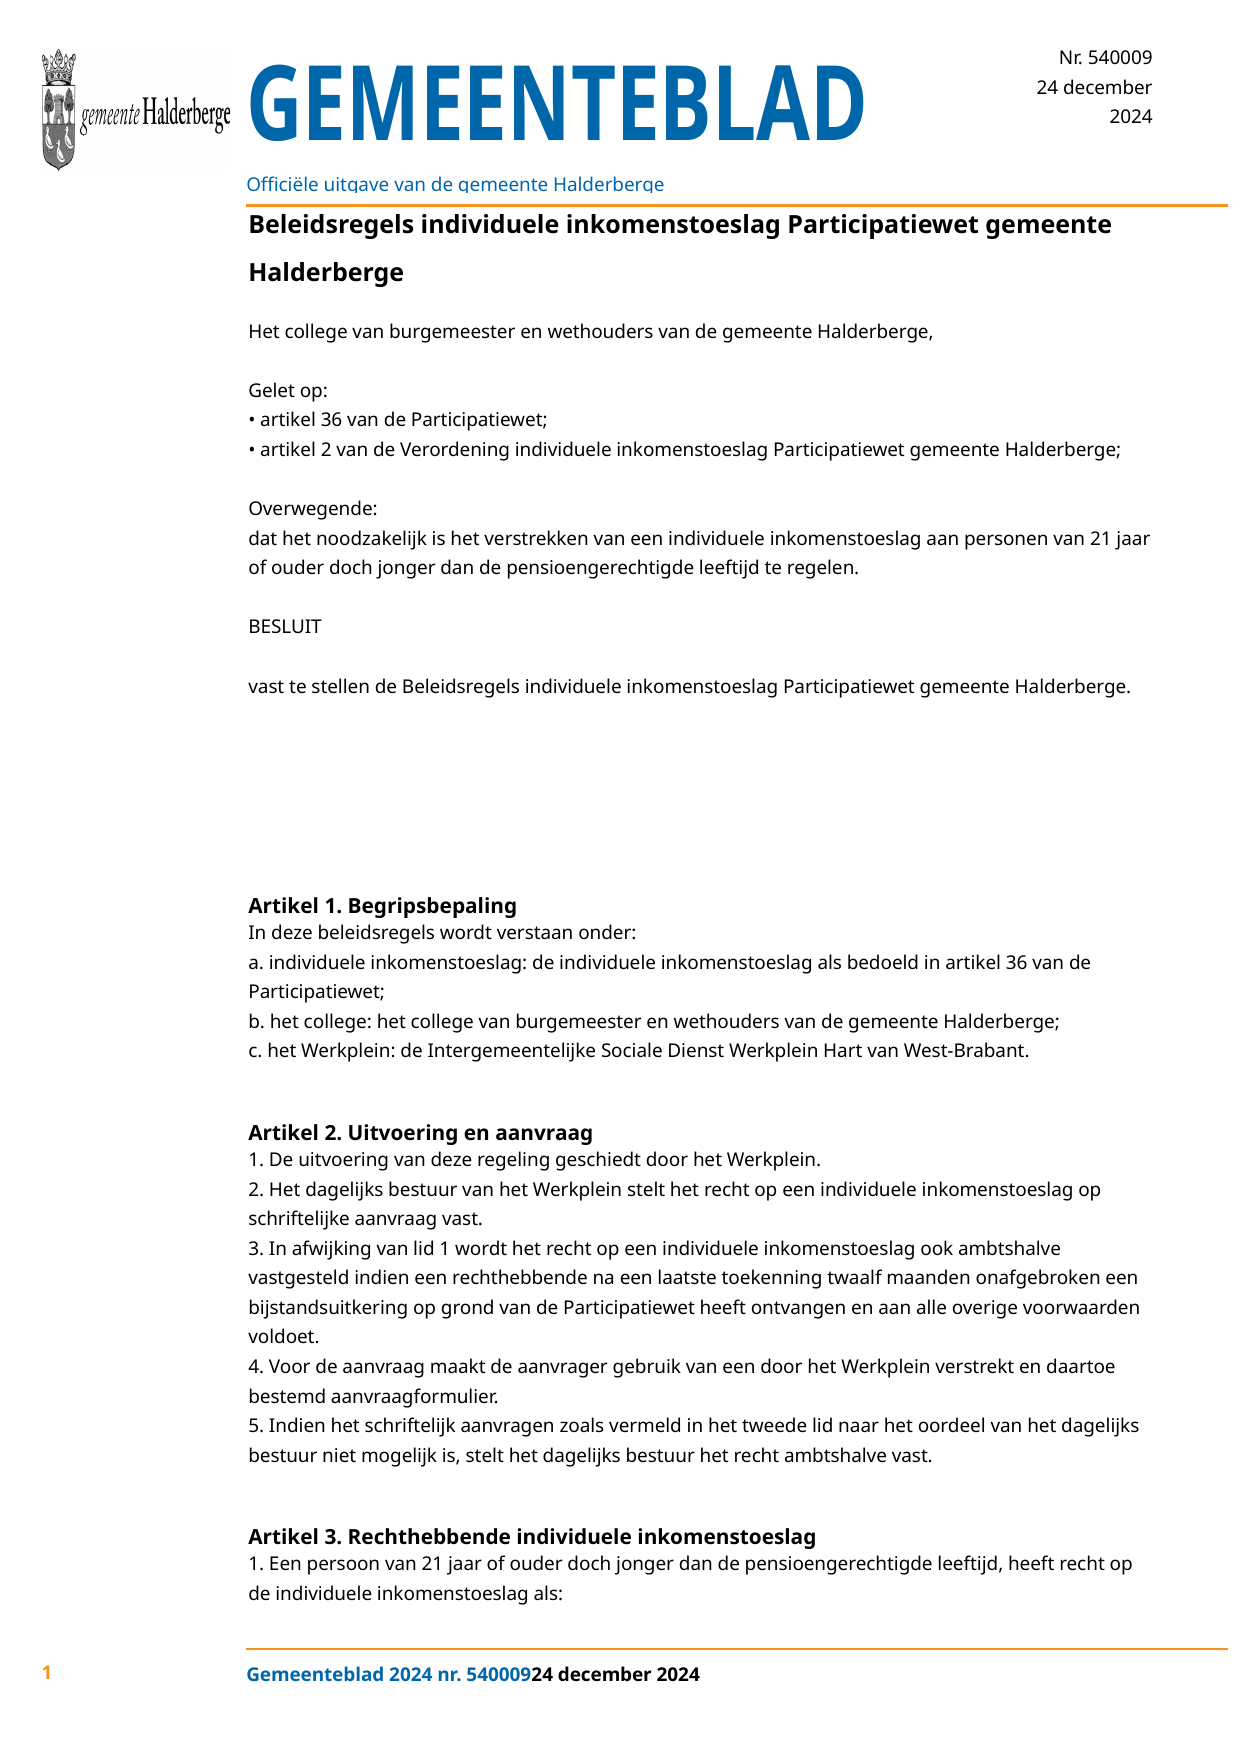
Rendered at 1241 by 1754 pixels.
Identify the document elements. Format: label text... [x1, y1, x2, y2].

text • artikel 2 van de Verordening individuele inkomenstoeslag Participatiewet gemeente Halderberge; [248, 436, 1152, 462]
text Het college van burgemeester en wethouders van de gemeente Halderberge, [248, 318, 1152, 344]
text Artikel 3. Rechthebbende individuele inkomenstoeslag [248, 1522, 1152, 1550]
text a. individuele inkomenstoeslag: de individuele inkomenstoeslag als bedoeld in artikel 36 van de Participatiewet; [248, 949, 1152, 1004]
text 3. In afwijking van lid 1 wordt het recht op een individuele inkomenstoeslag ook ambtshalve vastgesteld indien een rechthebbende na een laatste toekenning twaalf maanden onafgebroken een bijstandsuitkering op grond van de Participatiewet heeft ontvangen en aan alle overige voorwaarden voldoet. [248, 1235, 1152, 1349]
text Artikel 2. Uitvoering en aanvraag [248, 1118, 1152, 1146]
picture [41, 47, 231, 172]
text 2. Het dagelijks bestuur van het Werkplein stelt het recht op een individuele inkomenstoeslag op schriftelijke aanvraag vast. [248, 1176, 1152, 1231]
text Artikel 1. Begripsbepaling [248, 891, 1152, 919]
text dat het noodzakelijk is het verstrekken van een individuele inkomenstoeslag aan personen van 21 jaar of ouder doch jonger dan de pensioengerechtigde leeftijd te regelen. [248, 525, 1152, 580]
text 1. De uitvoering van deze regeling geschiedt door het Werkplein. [248, 1146, 1152, 1172]
text c. het Werkplein: de Intergemeentelijke Sociale Dienst Werkplein Hart van West-Brabant. [248, 1038, 1152, 1063]
text Gelet op: [248, 377, 1152, 403]
text 1. Een persoon van 21 jaar of ouder doch jonger dan de pensioengerechtigde leeftijd, heeft recht op de individuele inkomenstoeslag als: [248, 1550, 1152, 1606]
text In deze beleidsregels wordt verstaan onder: [248, 919, 1152, 945]
text vast te stellen de Beleidsregels individuele inkomenstoeslag Participatiewet gemeente Halderberge. [248, 673, 1152, 699]
text Beleidsregels individuele inkomenstoeslag Participatiewet gemeente Halderberge [248, 207, 1152, 288]
text 4. Voor de aanvraag maakt de aanvrager gebruik van een door het Werkplein verstrekt en daartoe bestemd aanvraagformulier. [248, 1353, 1152, 1408]
text Overwegende: [248, 495, 1152, 521]
text • artikel 36 van de Participatiewet; [248, 407, 1152, 432]
text BESLUIT [248, 614, 1152, 639]
text 5. Indien het schriftelijk aanvragen zoals vermeld in het tweede lid naar het oordeel van het dagelijks bestuur niet mogelijk is, stelt het dagelijks bestuur het recht ambtshalve vast. [248, 1412, 1152, 1468]
text b. het college: het college van burgemeester en wethouders van de gemeente Halderberge; [248, 1008, 1152, 1034]
